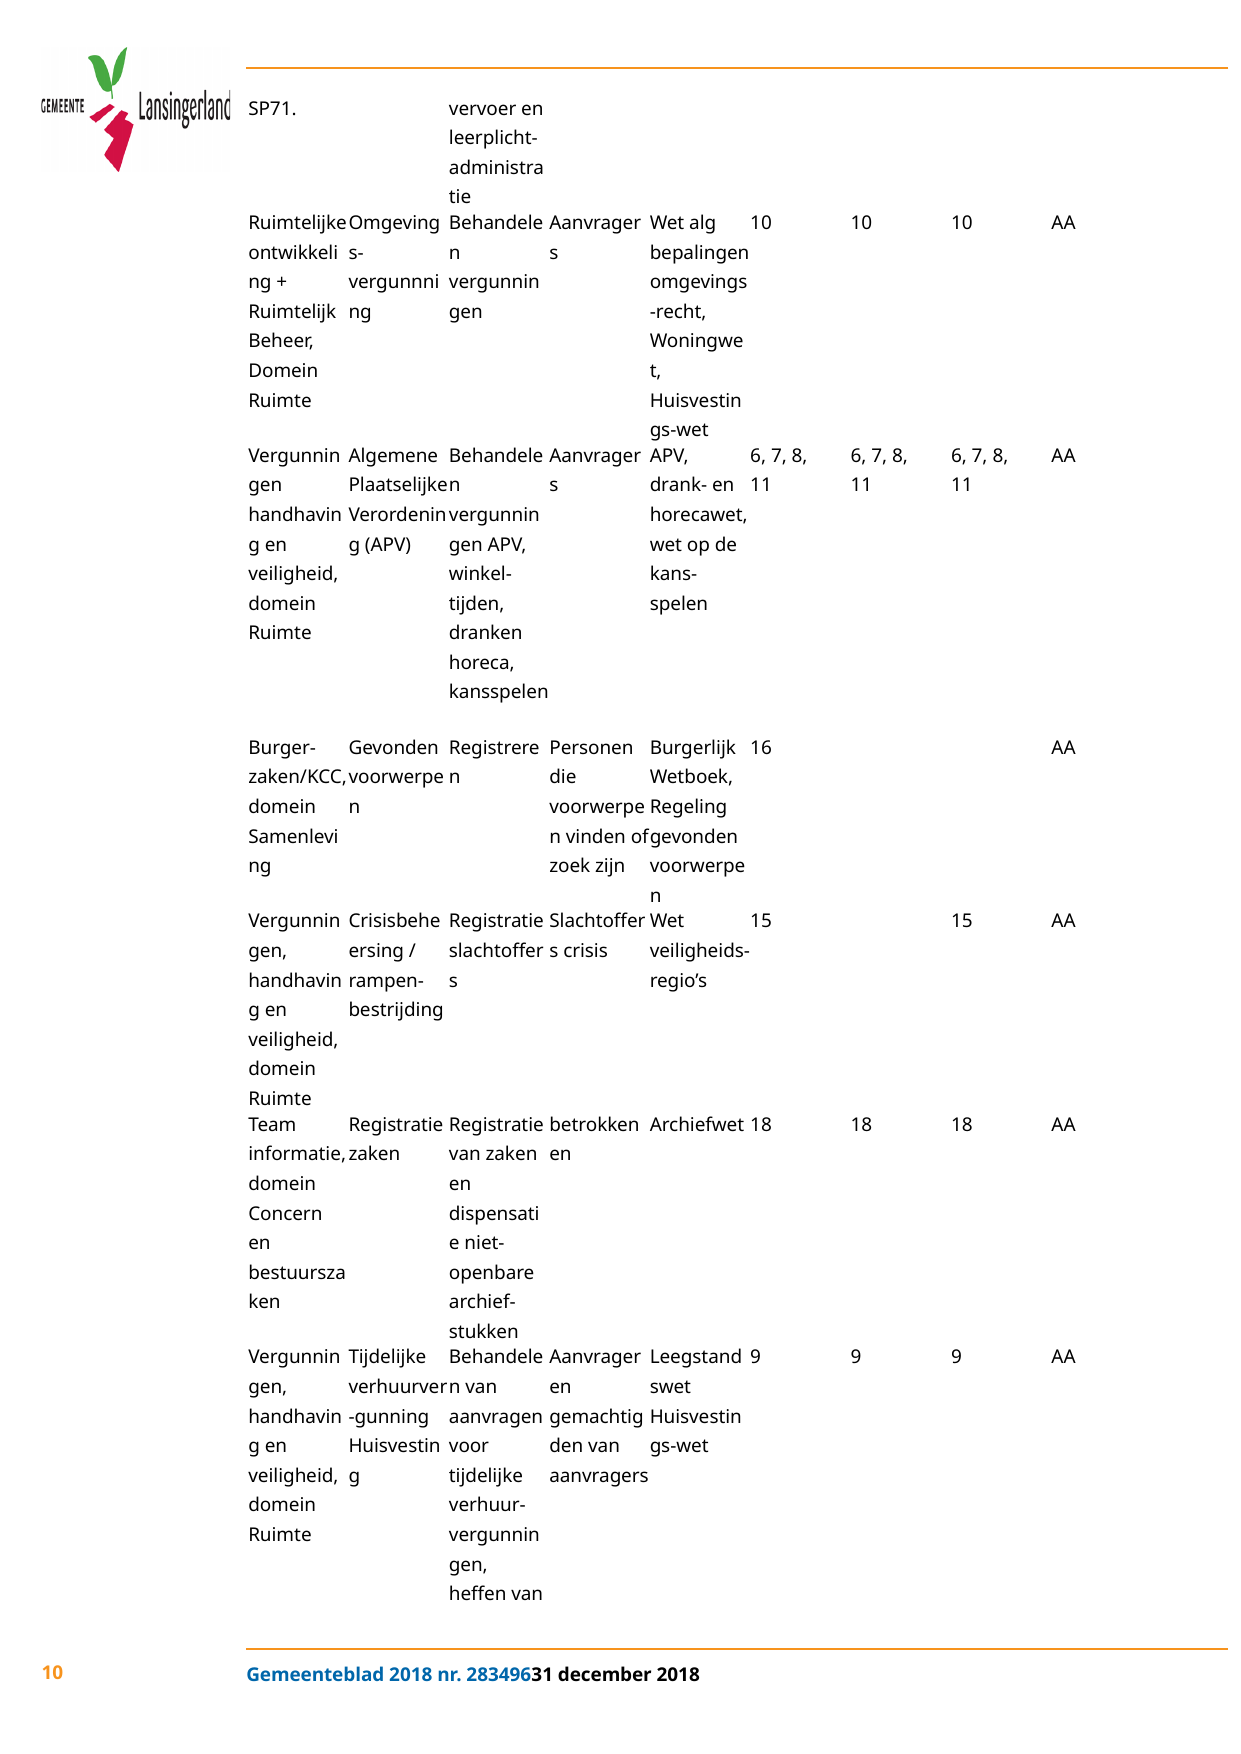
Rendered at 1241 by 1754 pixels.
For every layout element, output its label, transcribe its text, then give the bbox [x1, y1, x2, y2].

table_cell 18 [850, 1111, 951, 1344]
table_cell 15 [750, 908, 850, 1111]
table_cell Aanvragers [549, 209, 649, 442]
table_cell APV, drank- en horecawet, wet op de kans-spelen [650, 442, 750, 734]
table_cell Vergunningen, handhaving en veiligheid, domein Ruimte [248, 908, 348, 1111]
table_cell 15 [951, 908, 1051, 1111]
table_cell Leegstandswet Huisvestings-wet [650, 1344, 750, 1606]
table_cell Algemene Plaatselijke Verordening (APV) [348, 442, 449, 734]
table_cell AA [1051, 1111, 1152, 1344]
table_cell Personen die voorwerpen vinden of zoek zijn [549, 734, 649, 908]
table_cell Vergunningen handhaving en veiligheid, domein Ruimte [248, 442, 348, 734]
table_cell betrokkenen [549, 1111, 649, 1344]
table_cell Aanvrager en gemachtigden van aanvragers [549, 1344, 649, 1606]
table_cell 18 [951, 1111, 1051, 1344]
table_cell 16 [750, 734, 850, 908]
table_cell 9 [850, 1344, 951, 1606]
table_cell [951, 95, 1051, 209]
table_cell [549, 95, 649, 209]
table_cell Crisisbeheersing / rampen-bestrijding [348, 908, 449, 1111]
table_cell Behandelen vergunningen APV, winkel-tijden, dranken horeca, kansspelen [449, 442, 549, 734]
table_cell 10 [951, 209, 1051, 442]
table_cell Ruimtelijke ontwikkeling + Ruimtelijk Beheer, Domein Ruimte [248, 209, 348, 442]
table_cell [951, 734, 1051, 908]
table_cell Behandelen vergunningen [449, 209, 549, 442]
table_cell 9 [951, 1344, 1051, 1606]
table_cell Burger-zaken/KCC, domein Samenleving [248, 734, 348, 908]
table_cell AA [1051, 1344, 1152, 1606]
table_cell SP71. [248, 95, 348, 209]
table_cell [348, 95, 449, 209]
table_cell [650, 95, 750, 209]
table_cell Burgerlijk Wetboek, Regeling gevonden voorwerpen [650, 734, 750, 908]
table_cell Gevonden voorwerpen [348, 734, 449, 908]
table_cell AA [1051, 442, 1152, 734]
table_cell Tijdelijke verhuurver-gunning Huisvesting [348, 1344, 449, 1606]
table_cell Wet alg bepalingen omgevings-recht, Woningwet, Huisvestings-wet [650, 209, 750, 442]
table_cell Wet veiligheids-regio’s [650, 908, 750, 1111]
table_cell Registratie zaken [348, 1111, 449, 1344]
table_cell [850, 95, 951, 209]
table_cell [1051, 95, 1152, 209]
table_cell Registreren [449, 734, 549, 908]
table_cell [850, 908, 951, 1111]
picture [41, 47, 231, 172]
table_cell 6, 7, 8, 11 [951, 442, 1051, 734]
table_cell 18 [750, 1111, 850, 1344]
table_cell [750, 95, 850, 209]
table_cell Behandelen van aanvragen voor tijdelijke verhuur-vergunningen, heffen van [449, 1344, 549, 1606]
table_cell [850, 734, 951, 908]
table_cell 10 [750, 209, 850, 442]
table_cell Team informatie, domein Concern en bestuurszaken [248, 1111, 348, 1344]
table_cell AA [1051, 908, 1152, 1111]
table_cell AA [1051, 734, 1152, 908]
table_cell Archiefwet [650, 1111, 750, 1344]
table_cell Slachtoffers crisis [549, 908, 649, 1111]
table_cell 6, 7, 8, 11 [750, 442, 850, 734]
table_cell AA [1051, 209, 1152, 442]
table_cell vervoer en leerplicht-administratie [449, 95, 549, 209]
table_cell Vergunningen, handhaving en veiligheid, domein Ruimte [248, 1344, 348, 1606]
table_cell Aanvragers [549, 442, 649, 734]
table_cell Registratie slachtoffers [449, 908, 549, 1111]
table_cell 10 [850, 209, 951, 442]
table_cell Omgevings-vergunnning [348, 209, 449, 442]
table_cell 6, 7, 8, 11 [850, 442, 951, 734]
table_cell Registratie van zaken en dispensatie niet-openbare archief-stukken [449, 1111, 549, 1344]
table_cell 9 [750, 1344, 850, 1606]
